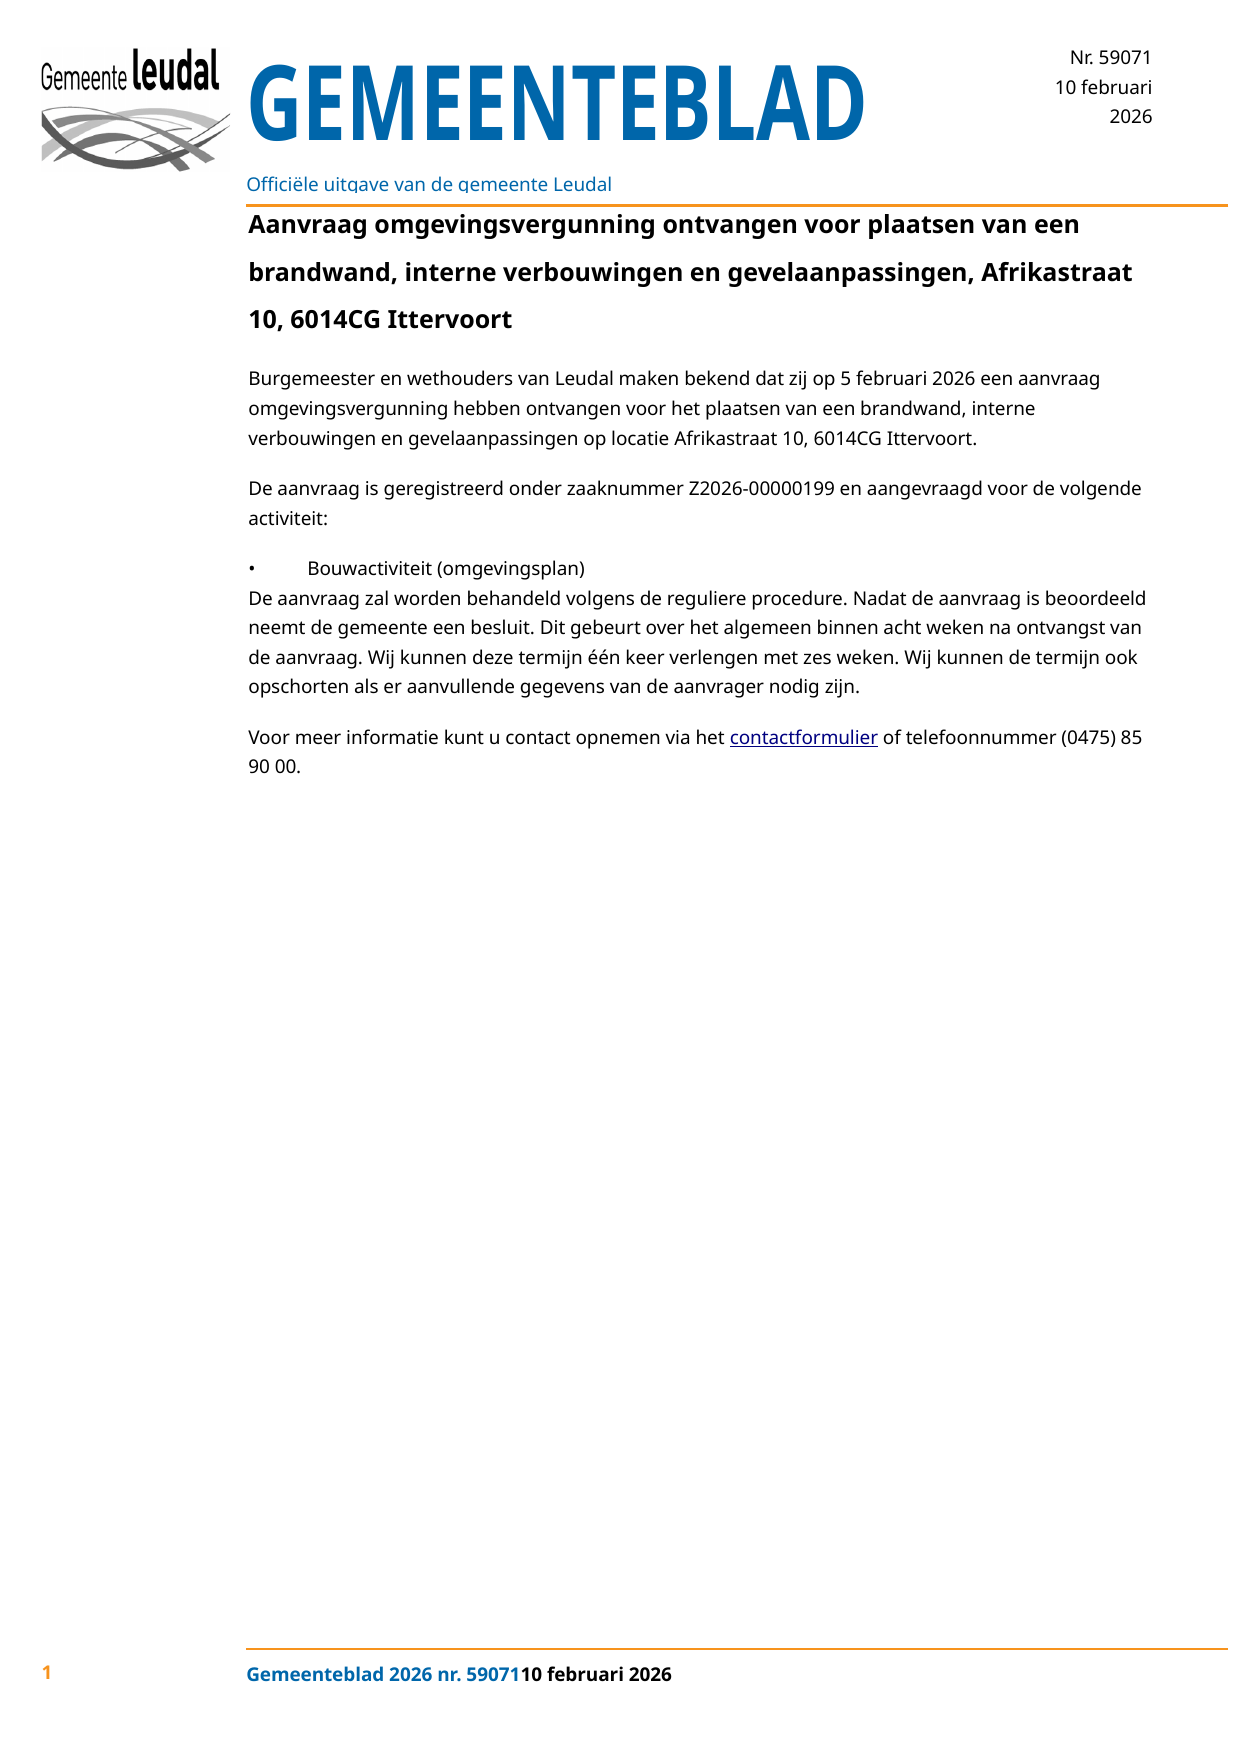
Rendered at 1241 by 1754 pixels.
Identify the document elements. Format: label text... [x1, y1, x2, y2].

text Voor meer informatie kunt u contact opnemen via het contactformulier of telefoonnummer (0475) 85 90 00. [248, 724, 1152, 779]
text De aanvraag zal worden behandeld volgens de reguliere procedure. Nadat de aanvraag is beoordeeld neemt de gemeente een besluit. Dit gebeurt over het algemeen binnen acht weken na ontvangst van de aanvraag. Wij kunnen deze termijn één keer verlengen met zes weken. Wij kunnen de termijn ook opschorten als er aanvullende gegevens van de aanvrager nodig zijn. [248, 585, 1152, 699]
picture [41, 47, 231, 172]
text Aanvraag omgevingsvergunning ontvangen voor plaatsen van een brandwand, interne verbouwingen en gevelaanpassingen, Afrikastraat 10, 6014CG Ittervoort [248, 207, 1152, 336]
text Burgemeester en wethouders van Leudal maken bekend dat zij op 5 februari 2026 een aanvraag omgevingsvergunning hebben ontvangen voor het plaatsen van een brandwand, interne verbouwingen en gevelaanpassingen op locatie Afrikastraat 10, 6014CG Ittervoort. [248, 366, 1152, 450]
text De aanvraag is geregistreerd onder zaaknummer Z2026-00000199 en aangevraagd voor de volgende activiteit: [248, 475, 1152, 530]
list Bouwactiviteit (omgevingsplan) [248, 555, 1152, 581]
